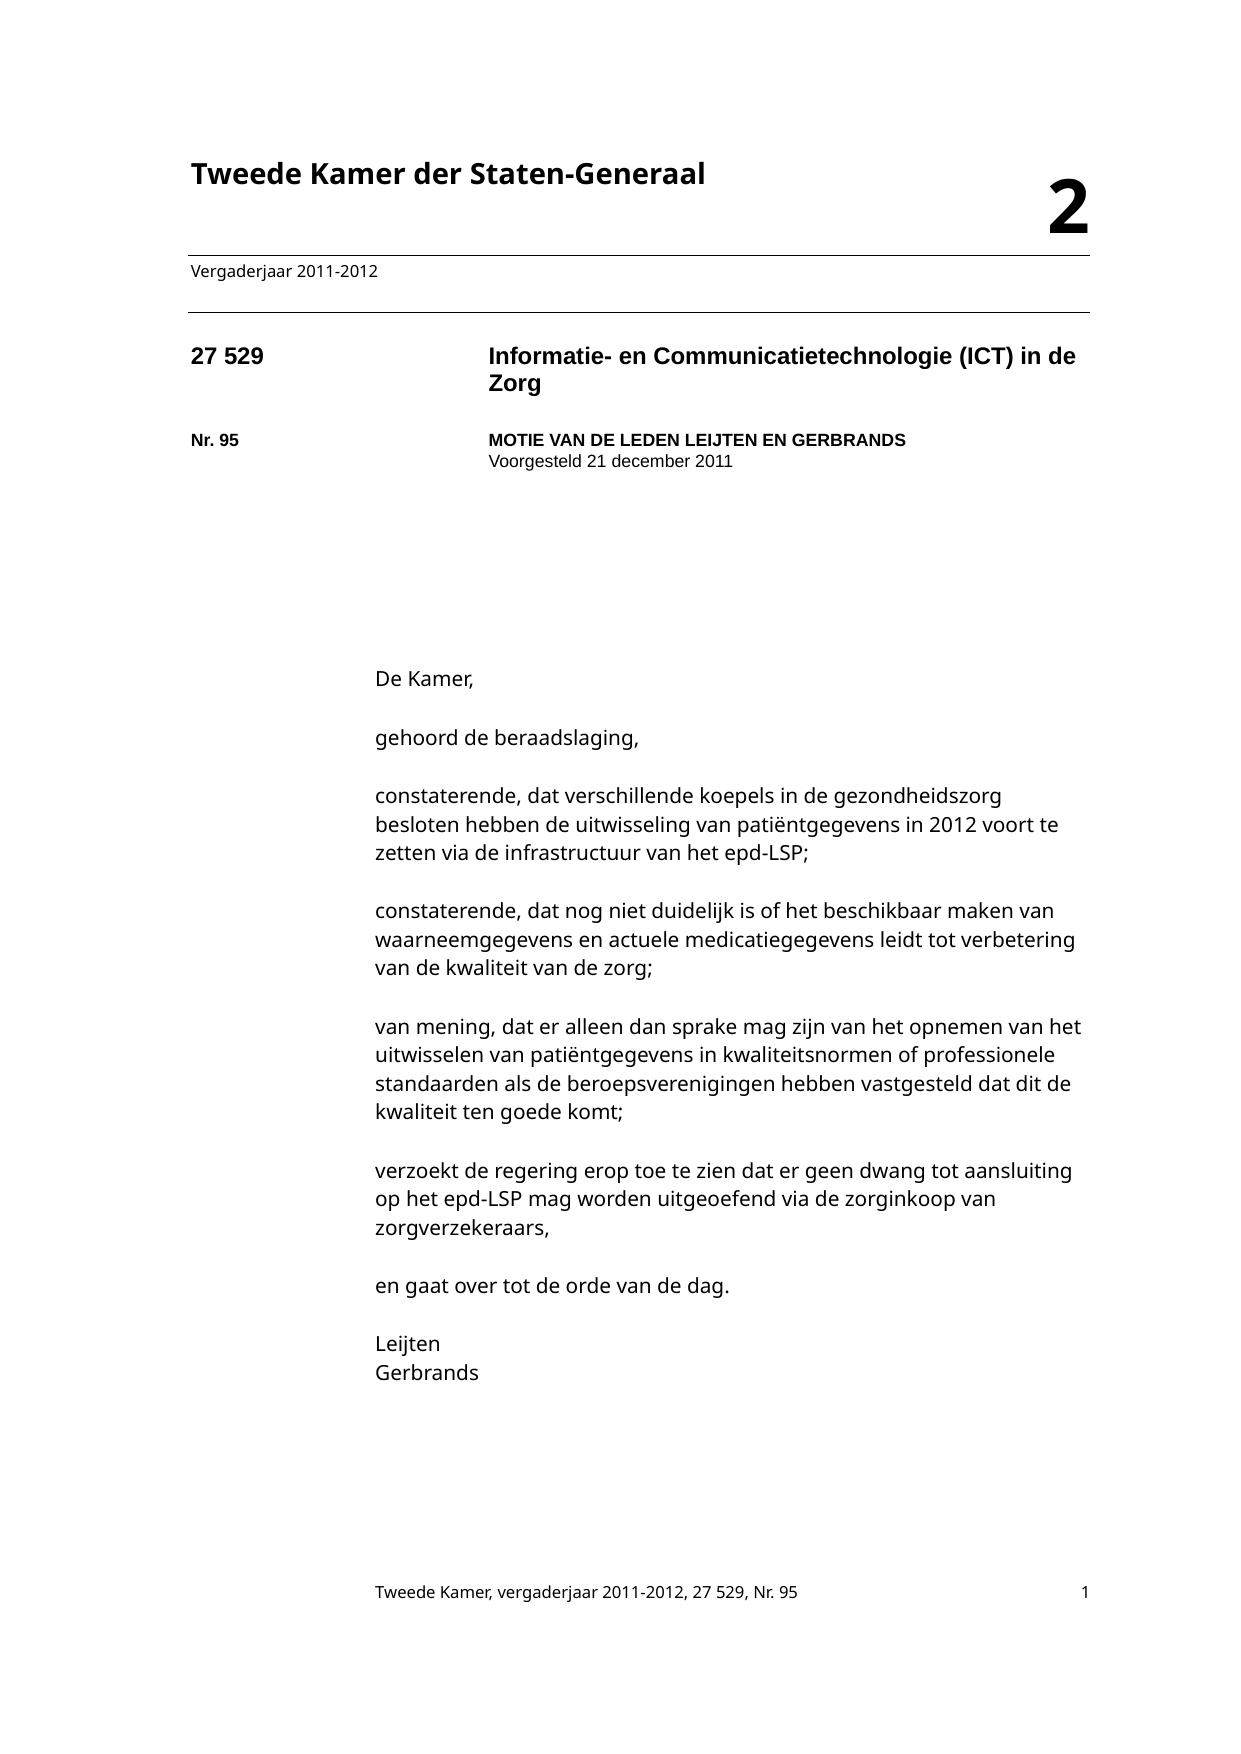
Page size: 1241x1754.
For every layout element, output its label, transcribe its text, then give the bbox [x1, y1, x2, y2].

text verzoekt de regering erop toe te zien dat er geen dwang tot aansluiting op het epd-LSP mag worden uitgeoefend via de zorginkoop van zorgverzekeraars, [375, 1156, 1090, 1241]
table_cell Nr. 95 [188, 427, 485, 546]
table_header 2 [910, 150, 1090, 255]
table_cell [485, 313, 1090, 339]
text De Kamer, [375, 664, 1090, 693]
table_cell [485, 256, 1090, 312]
text gehoord de beraadslaging, [375, 723, 1090, 751]
table_cell 27 529 [188, 339, 485, 427]
table_header Tweede Kamer der Staten-Generaal [188, 150, 909, 255]
text en gaat over tot de orde van de dag. [375, 1271, 1090, 1299]
text Leijten [375, 1329, 1090, 1358]
table_cell MOTIE VAN DE LEDEN LEIJTEN EN GERBRANDS Voorgesteld 21 december 2011 [485, 427, 1090, 546]
text constaterende, dat nog niet duidelijk is of het beschikbaar maken van waarneemgegevens en actuele medicatiegegevens leidt tot verbetering van de kwaliteit van de zorg; [375, 897, 1090, 982]
table_cell Vergaderjaar 2011-2012 [188, 256, 485, 312]
text van mening, dat er alleen dan sprake mag zijn van het opnemen van het uitwisselen van patiëntgegevens in kwaliteitsnormen of professionele standaarden als de beroepsverenigingen hebben vastgesteld dat dit de kwaliteit ten goede komt; [375, 1012, 1090, 1126]
text constaterende, dat verschillende koepels in de gezondheidszorg besloten hebben de uitwisseling van patiëntgegevens in 2012 voort te zetten via de infrastructuur van het epd-LSP; [375, 781, 1090, 867]
table_cell Informatie- en Communicatietechnologie (ICT) in de Zorg [485, 339, 1090, 427]
table_cell [188, 313, 485, 339]
text Gerbrands [375, 1358, 1090, 1386]
